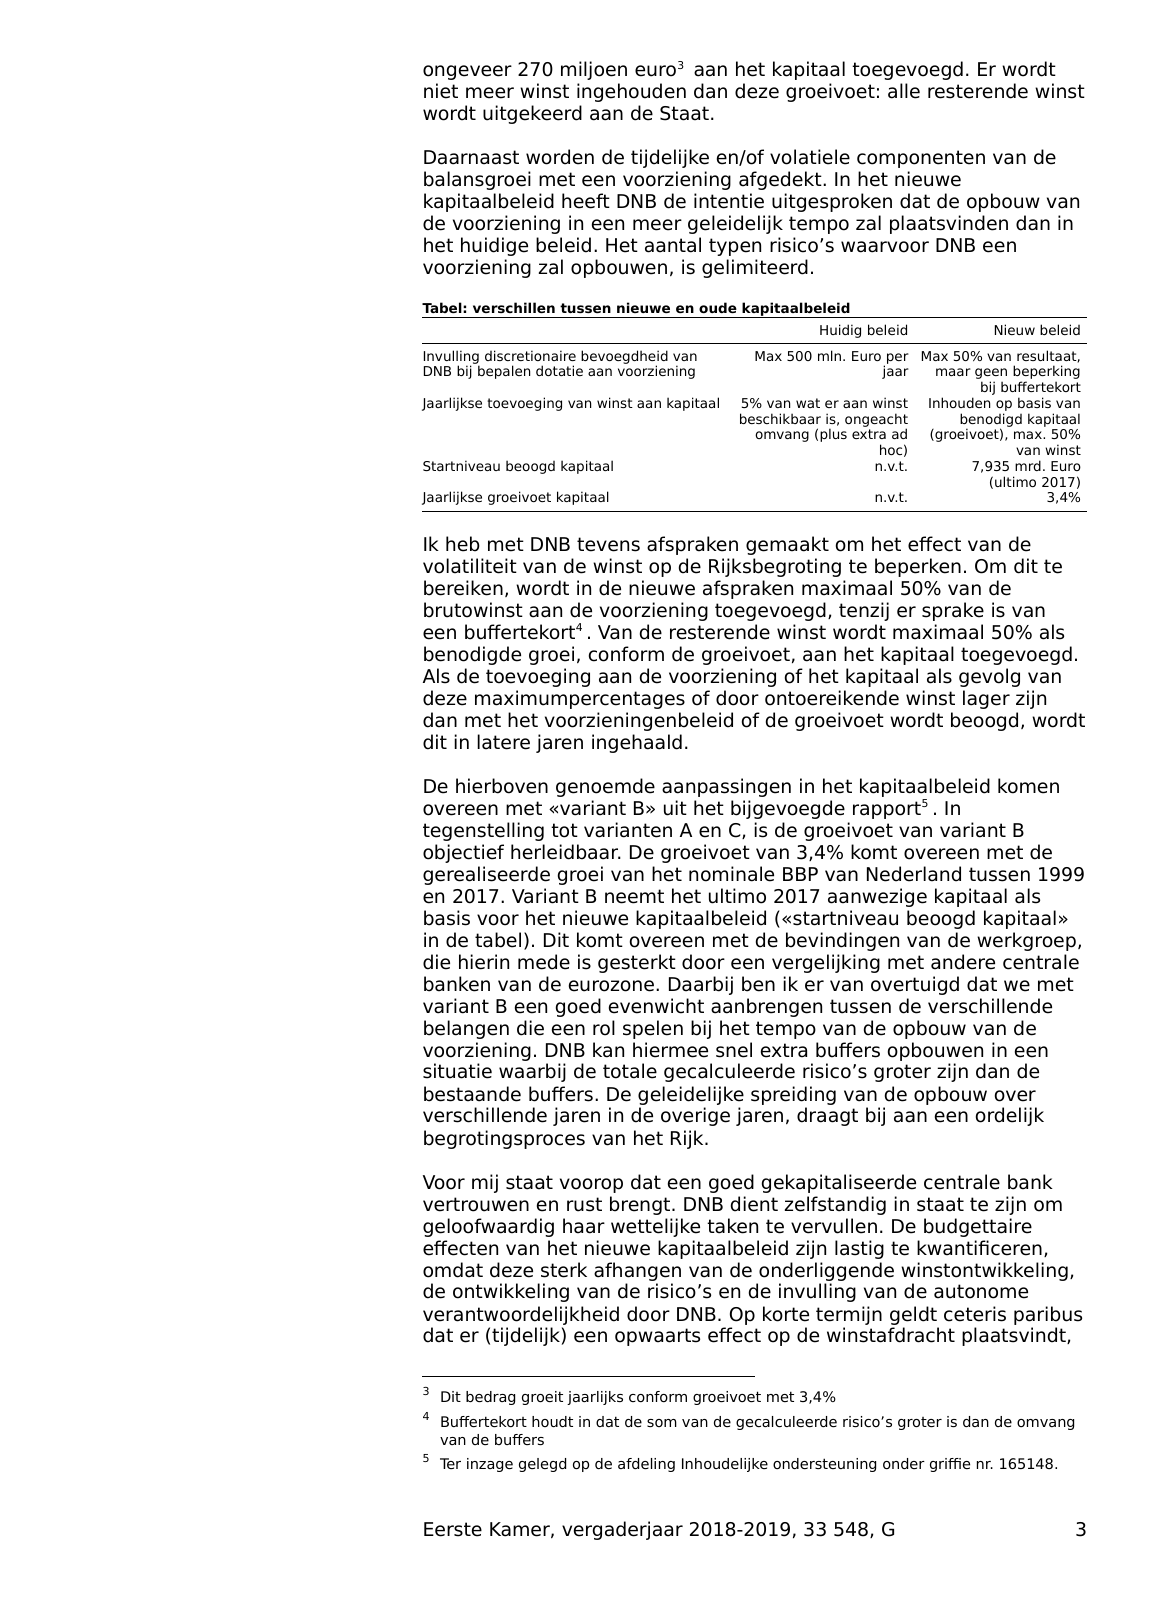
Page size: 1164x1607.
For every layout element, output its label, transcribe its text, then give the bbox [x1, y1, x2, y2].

table_cell Jaarlijkse groeivoet kapitaal [422, 490, 729, 511]
table_cell Nieuw beleid [914, 318, 1087, 343]
table_cell 3,4% [914, 490, 1087, 511]
text Daarnaast worden de tijdelijke en/of volatiele componenten van de balansgroei met een voorziening afgedekt. In het nieuwe kapitaalbeleid heeft DNB de intentie uitgesproken dat de opbouw van de voorziening in een meer geleidelijk tempo zal plaatsvinden dan in het huidige beleid. Het aantal typen risico’s waarvoor DNB een voorziening zal opbouwen, is gelimiteerd. [422, 147, 1087, 279]
text De hierboven genoemde aanpassingen in het kapitaalbeleid komen overeen met «variant B» uit het bijgevoegde rapport. In tegenstelling tot varianten A en C, is de groeivoet van variant B objectief herleidbaar. De groeivoet van 3,4% komt overeen met de gerealiseerde groei van het nominale BBP van Nederland tussen 1999 en 2017. Variant B neemt het ultimo 2017 aanwezige kapitaal als basis voor het nieuwe kapitaalbeleid («startniveau beoogd kapitaal» in de tabel). Dit komt overeen met de bevindingen van de werkgroep, die hierin mede is gesterkt door een vergelijking met andere centrale banken van de eurozone. Daarbij ben ik er van overtuigd dat we met variant B een goed evenwicht aanbrengen tussen de verschillende belangen die een rol spelen bij het tempo van de opbouw van de voorziening. DNB kan hiermee snel extra buffers opbouwen in een situatie waarbij de totale gecalculeerde risico’s groter zijn dan de bestaande buffers. De geleidelijke spreiding van de opbouw over verschillende jaren in de overige jaren, draagt bij aan een ordelijk begrotingsproces van het Rijk. [422, 776, 1087, 1149]
table_cell 5% van wat er aan winst beschikbaar is, ongeacht omvang (plus extra ad hoc) [729, 396, 914, 459]
text ongeveer 270 miljoen euro aan het kapitaal toegevoegd. Er wordt niet meer winst ingehouden dan deze groeivoet: alle resterende winst wordt uitgekeerd aan de Staat. [422, 59, 1087, 125]
table_cell Max 50% van resultaat, maar geen beperking bij buffertekort [914, 344, 1087, 396]
table_cell [422, 318, 729, 343]
text Voor mij staat voorop dat een goed gekapitaliseerde centrale bank vertrouwen en rust brengt. DNB dient zelfstandig in staat te zijn om geloofwaardig haar wettelijke taken te vervullen. De budgettaire effecten van het nieuwe kapitaalbeleid zijn lastig te kwantificeren, omdat deze sterk afhangen van de onderliggende winstontwikkeling, de ontwikkeling van de risico’s en de invulling van de autonome verantwoordelijkheid door DNB. Op korte termijn geldt ceteris paribus dat er (tijdelijk) een opwaarts effect op de winstafdracht plaatsvindt, [422, 1172, 1087, 1347]
table_cell 7,935 mrd. Euro (ultimo 2017) [914, 459, 1087, 490]
table_cell Startniveau beoogd kapitaal [422, 459, 729, 490]
table_cell Inhouden op basis van benodigd kapitaal (groeivoet), max. 50% van winst [914, 396, 1087, 459]
table_cell Invulling discretionaire bevoegdheid van DNB bij bepalen dotatie aan voorziening [422, 344, 729, 396]
table_header Tabel: verschillen tussen nieuwe en oude kapitaalbeleid [422, 301, 1087, 317]
table_cell n.v.t. [729, 490, 914, 511]
text Ik heb met DNB tevens afspraken gemaakt om het effect van de volatiliteit van de winst op de Rijksbegroting te beperken. Om dit te bereiken, wordt in de nieuwe afspraken maximaal 50% van de brutowinst aan de voorziening toegevoegd, tenzij er sprake is van een buffertekort. Van de resterende winst wordt maximaal 50% als benodigde groei, conform de groeivoet, aan het kapitaal toegevoegd. Als de toevoeging aan de voorziening of het kapitaal als gevolg van deze maximumpercentages of door ontoereikende winst lager zijn dan met het voorzieningenbeleid of de groeivoet wordt beoogd, wordt dit in latere jaren ingehaald. [422, 534, 1087, 753]
table_cell Huidig beleid [729, 318, 914, 343]
table_cell Max 500 mln. Euro per jaar [729, 344, 914, 396]
table_cell n.v.t. [729, 459, 914, 490]
text Buffertekort houdt in dat de som van de gecalculeerde risico’s groter is dan de omvang van de buffers [422, 1410, 1087, 1449]
text Ter inzage gelegd op de afdeling Inhoudelijke ondersteuning onder griffie nr. 165148. [422, 1452, 1087, 1474]
text Dit bedrag groeit jaarlijks conform groeivoet met 3,4% [422, 1385, 1087, 1407]
table_cell Jaarlijkse toevoeging van winst aan kapitaal [422, 396, 729, 459]
